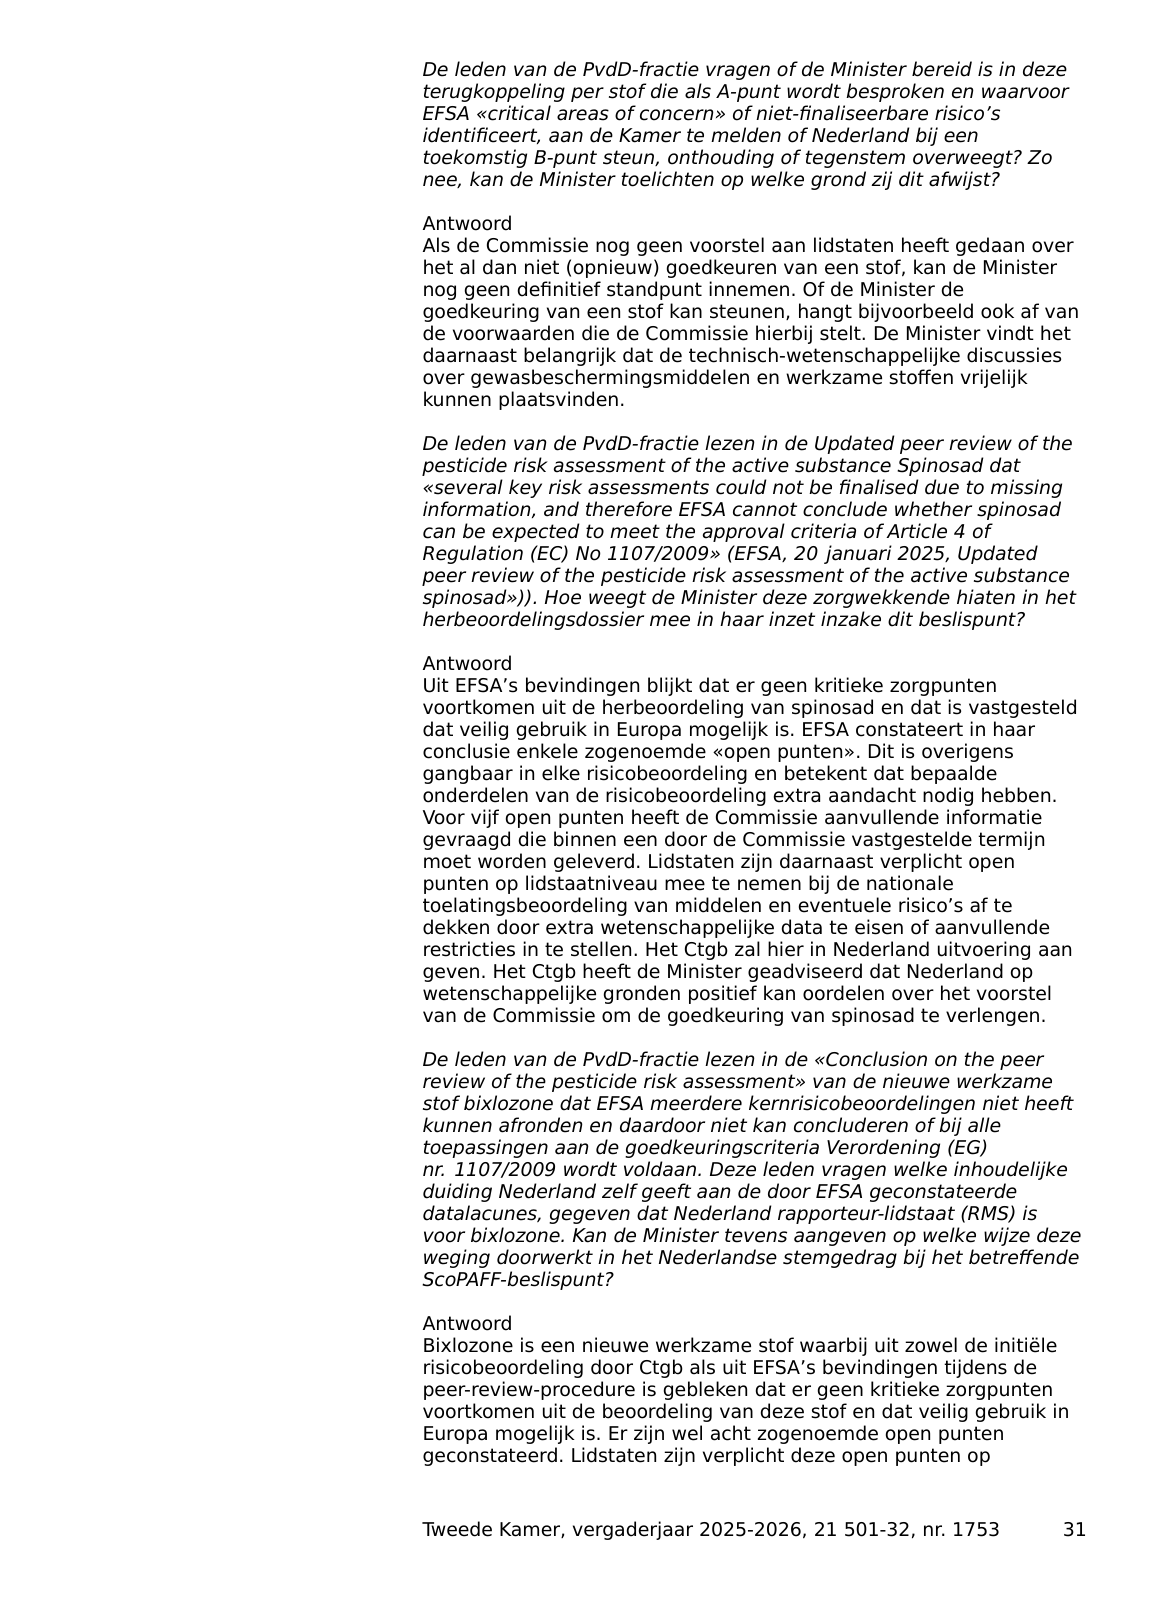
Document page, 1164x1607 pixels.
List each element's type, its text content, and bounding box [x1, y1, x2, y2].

text De leden van de PvdD-fractie lezen in de Updated peer review of the pesticide risk assessment of the active substance Spinosad dat «several key risk assessments could not be finalised due to missing information, and therefore EFSA cannot conclude whether spinosad can be expected to meet the approval criteria of Article 4 of Regulation (EC) No 1107/2009» (EFSA, 20 januari 2025, Updated peer review of the pesticide risk assessment of the active substance spinosad»)). Hoe weegt de Minister deze zorgwekkende hiaten in het herbeoordelingsdossier mee in haar inzet inzake dit beslispunt? [422, 433, 1087, 631]
text De leden van de PvdD-fractie lezen in de «Conclusion on the peer review of the pesticide risk assessment» van de nieuwe werkzame stof bixlozone dat EFSA meerdere kernrisicobeoordelingen niet heeft kunnen afronden en daardoor niet kan concluderen of bij alle toepassingen aan de goedkeuringscriteria Verordening (EG) nr. 1107/2009 wordt voldaan. Deze leden vragen welke inhoudelijke duiding Nederland zelf geeft aan de door EFSA geconstateerde datalacunes, gegeven dat Nederland rapporteur-lidstaat (RMS) is voor bixlozone. Kan de Minister tevens aangeven op welke wijze deze weging doorwerkt in het Nederlandse stemgedrag bij het betreffende ScoPAFF-beslispunt? [422, 1049, 1087, 1291]
text Antwoord [422, 653, 1087, 675]
text De leden van de PvdD-fractie vragen of de Minister bereid is in deze terugkoppeling per stof die als A-punt wordt besproken en waarvoor EFSA «critical areas of concern» of niet-finaliseerbare risico’s identificeert, aan de Kamer te melden of Nederland bij een toekomstig B-punt steun, onthouding of tegenstem overweegt? Zo nee, kan de Minister toelichten op welke grond zij dit afwijst? [422, 59, 1087, 191]
text Als de Commissie nog geen voorstel aan lidstaten heeft gedaan over het al dan niet (opnieuw) goedkeuren van een stof, kan de Minister nog geen definitief standpunt innemen. Of de Minister de goedkeuring van een stof kan steunen, hangt bijvoorbeeld ook af van de voorwaarden die de Commissie hierbij stelt. De Minister vindt het daarnaast belangrijk dat de technisch-wetenschappelijke discussies over gewasbeschermingsmiddelen en werkzame stoffen vrijelijk kunnen plaatsvinden. [422, 235, 1087, 411]
text Antwoord [422, 213, 1087, 235]
text Uit EFSA’s bevindingen blijkt dat er geen kritieke zorgpunten voortkomen uit de herbeoordeling van spinosad en dat is vastgesteld dat veilig gebruik in Europa mogelijk is. EFSA constateert in haar conclusie enkele zogenoemde «open punten». Dit is overigens gangbaar in elke risicobeoordeling en betekent dat bepaalde onderdelen van de risicobeoordeling extra aandacht nodig hebben. Voor vijf open punten heeft de Commissie aanvullende informatie gevraagd die binnen een door de Commissie vastgestelde termijn moet worden geleverd. Lidstaten zijn daarnaast verplicht open punten op lidstaatniveau mee te nemen bij de nationale toelatingsbeoordeling van middelen en eventuele risico’s af te dekken door extra wetenschappelijke data te eisen of aanvullende restricties in te stellen. Het Ctgb zal hier in Nederland uitvoering aan geven. Het Ctgb heeft de Minister geadviseerd dat Nederland op wetenschappelijke gronden positief kan oordelen over het voorstel van de Commissie om de goedkeuring van spinosad te verlengen. [422, 675, 1087, 1027]
text Antwoord [422, 1313, 1087, 1335]
text Bixlozone is een nieuwe werkzame stof waarbij uit zowel de initiële risicobeoordeling door Ctgb als uit EFSA’s bevindingen tijdens de peer-review-procedure is gebleken dat er geen kritieke zorgpunten voortkomen uit de beoordeling van deze stof en dat veilig gebruik in Europa mogelijk is. Er zijn wel acht zogenoemde open punten geconstateerd. Lidstaten zijn verplicht deze open punten op [422, 1335, 1087, 1467]
